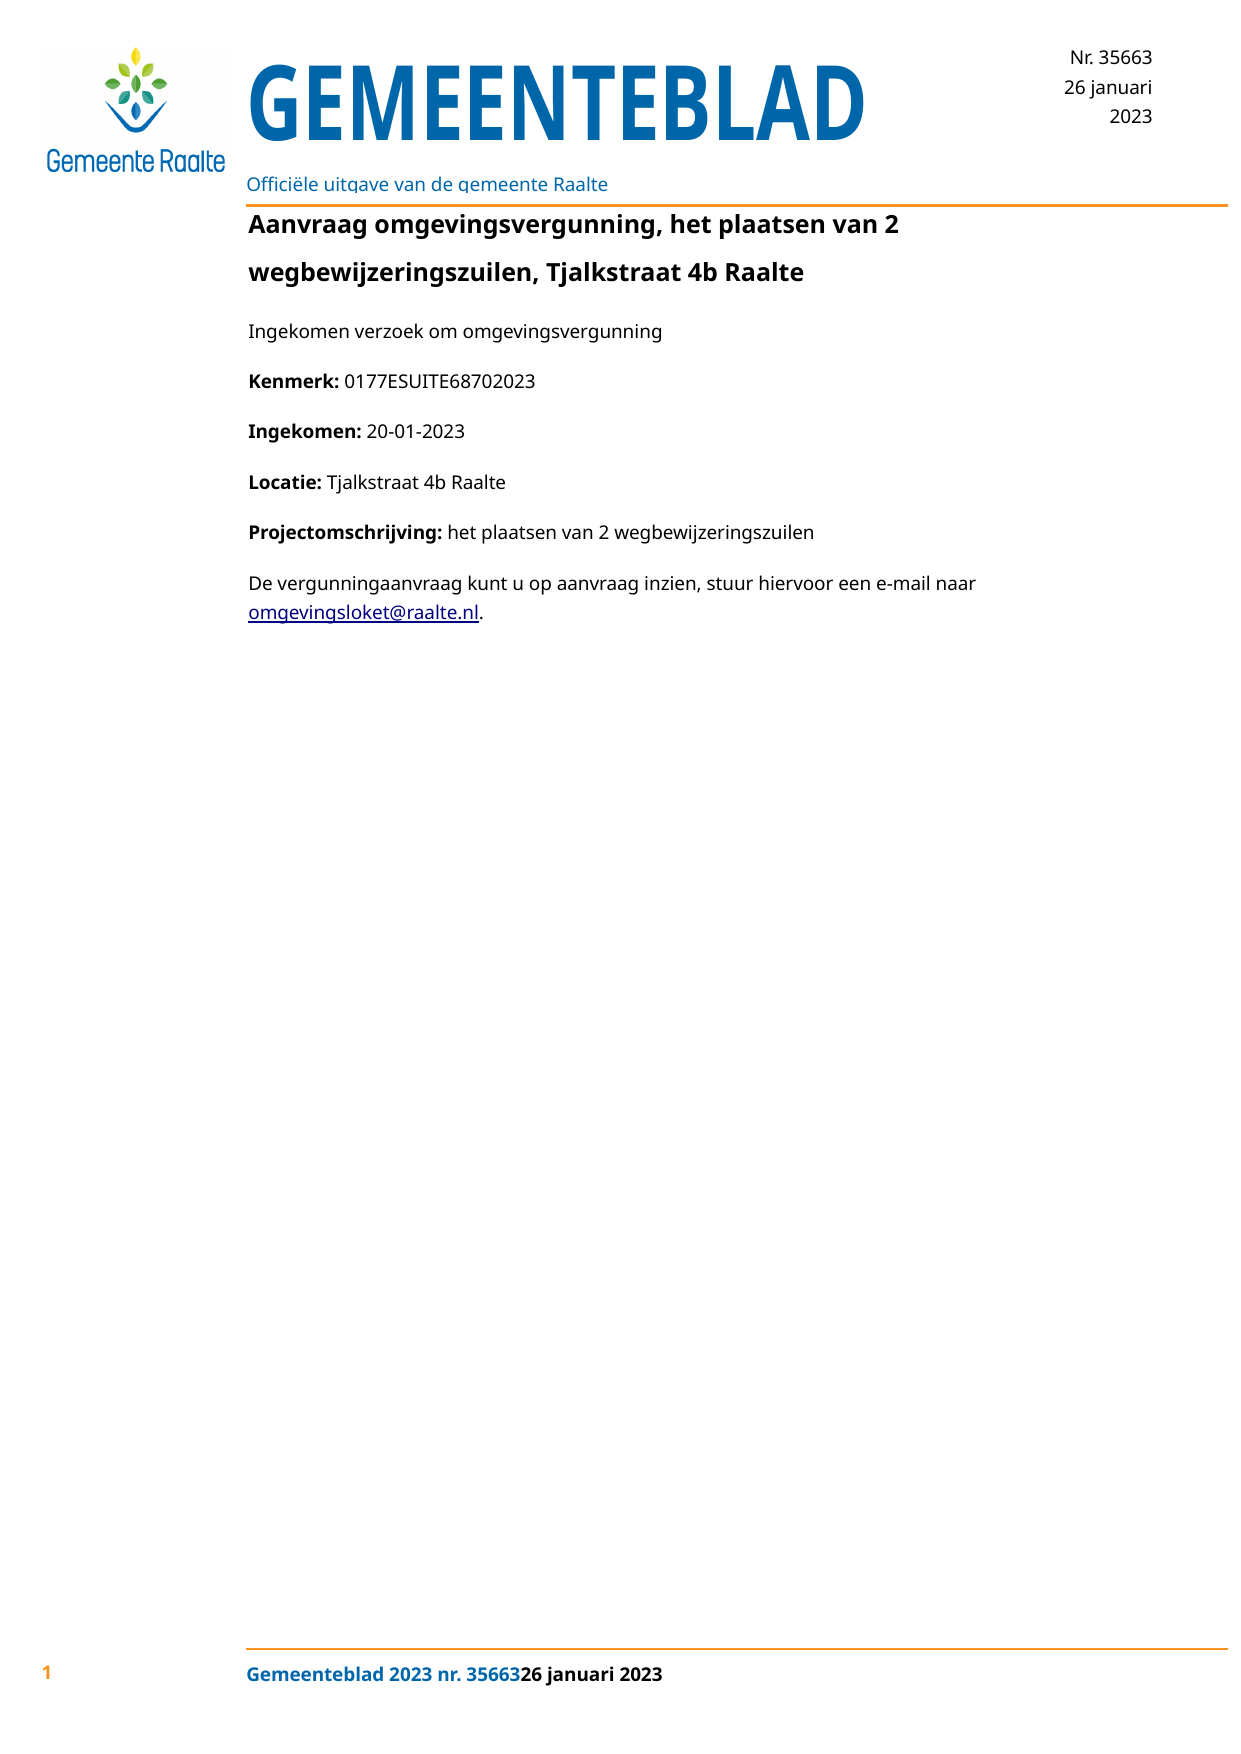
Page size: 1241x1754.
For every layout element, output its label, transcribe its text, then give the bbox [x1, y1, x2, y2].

picture [41, 47, 231, 172]
text Kenmerk: 0177ESUITE68702023 [248, 368, 1152, 394]
text Projectomschrijving: het plaatsen van 2 wegbewijzeringszuilen [248, 519, 1152, 545]
text Ingekomen: 20-01-2023 [248, 419, 1152, 444]
text Locatie: Tjalkstraat 4b Raalte [248, 469, 1152, 495]
text De vergunningaanvraag kunt u op aanvraag inzien, stuur hiervoor een e-mail naar omgevingsloket@raalte.nl. [248, 570, 1152, 625]
text Aanvraag omgevingsvergunning, het plaatsen van 2 wegbewijzeringszuilen, Tjalkstraat 4b Raalte [248, 207, 1152, 288]
text Ingekomen verzoek om omgevingsvergunning [248, 318, 1152, 344]
